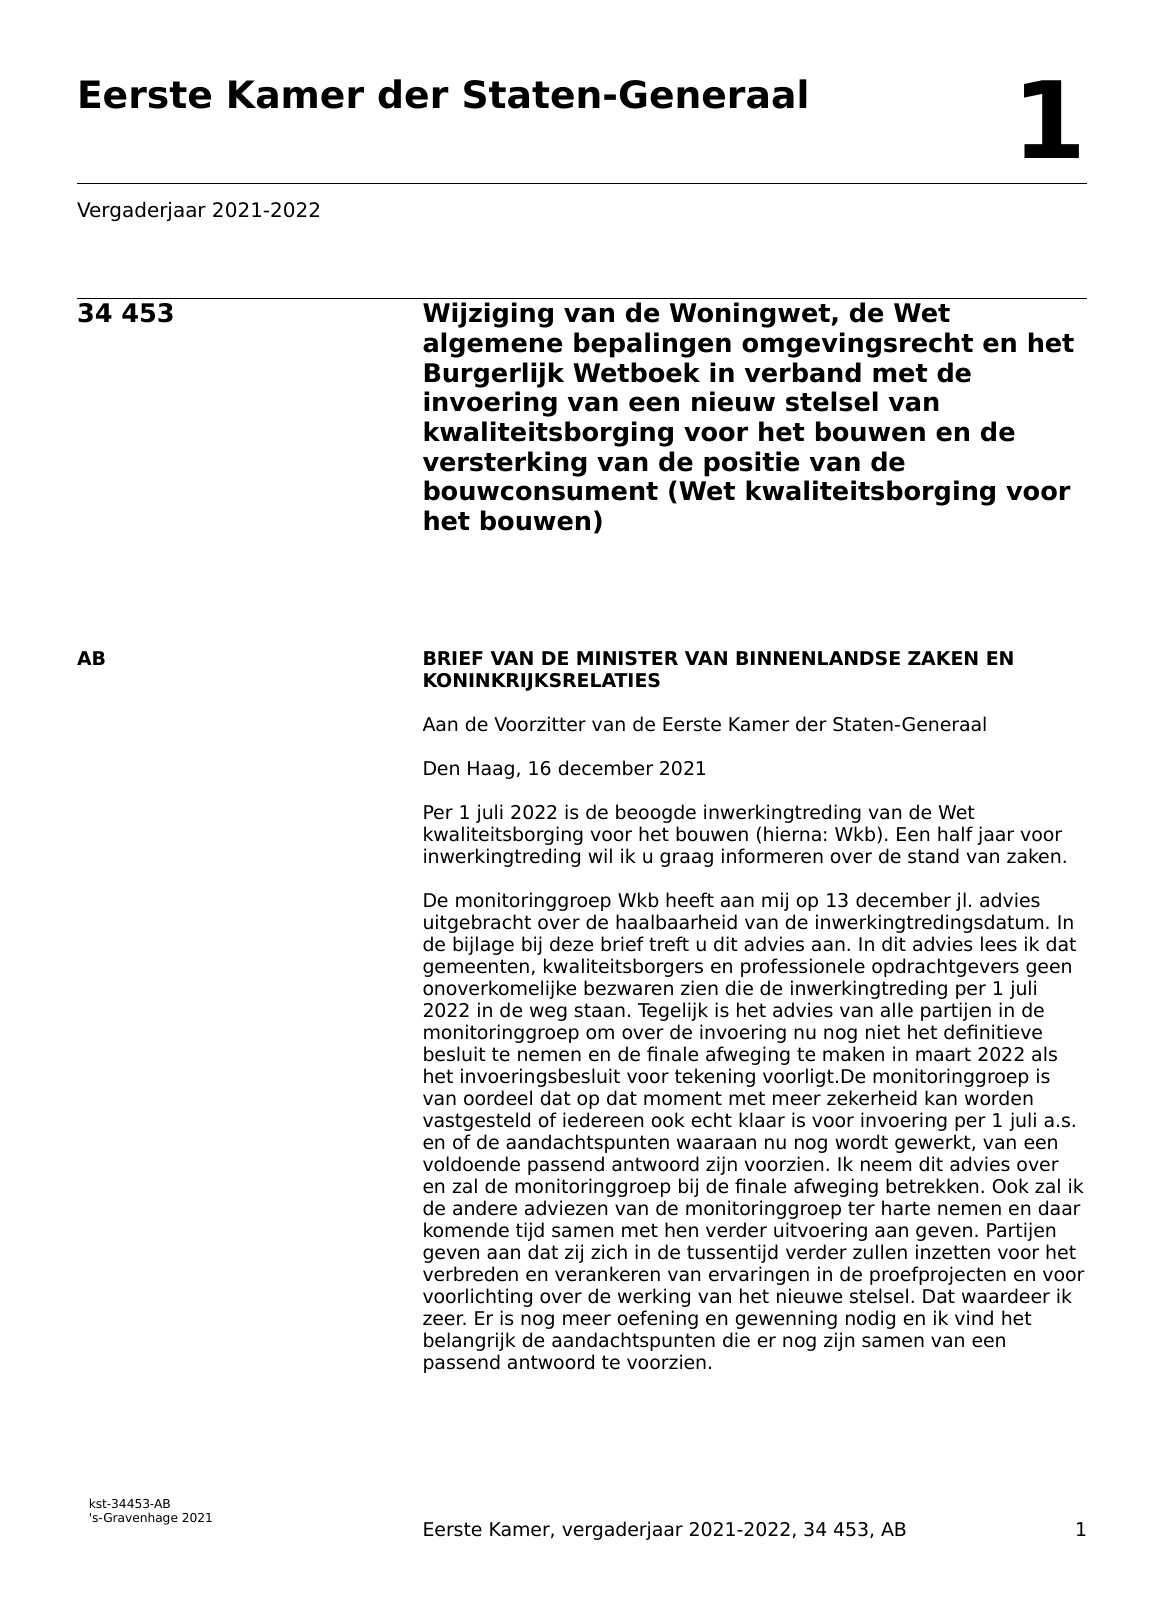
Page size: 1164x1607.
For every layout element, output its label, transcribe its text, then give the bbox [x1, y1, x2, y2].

text Aan de Voorzitter van de Eerste Kamer der Staten-Generaal [422, 714, 1087, 736]
text Den Haag, 16 december 2021 [422, 758, 1087, 780]
text De monitoringgroep Wkb heeft aan mij op 13 december jl. advies uitgebracht over de haalbaarheid van de inwerkingtredingsdatum. In de bijlage bij deze brief treft u dit advies aan. In dit advies lees ik dat gemeenten, kwaliteitsborgers en professionele opdrachtgevers geen onoverkomelijke bezwaren zien die de inwerkingtreding per 1 juli 2022 in de weg staan. Tegelijk is het advies van alle partijen in de monitoringgroep om over de invoering nu nog niet het definitieve besluit te nemen en de finale afweging te maken in maart 2022 als het invoeringsbesluit voor tekening voorligt.De monitoringgroep is van oordeel dat op dat moment met meer zekerheid kan worden vastgesteld of iedereen ook echt klaar is voor invoering per 1 juli a.s. en of de aandachtspunten waaraan nu nog wordt gewerkt, van een voldoende passend antwoord zijn voorzien. Ik neem dit advies over en zal de monitoringgroep bij de finale afweging betrekken. Ook zal ik de andere adviezen van de monitoringgroep ter harte nemen en daar komende tijd samen met hen verder uitvoering aan geven. Partijen geven aan dat zij zich in de tussentijd verder zullen inzetten voor het verbreden en verankeren van ervaringen in de proefprojecten en voor voorlichting over de werking van het nieuwe stelsel. Dat waardeer ik zeer. Er is nog meer oefening en gewenning nodig en ik vind het belangrijk de aandachtspunten die er nog zijn samen van een passend antwoord te voorzien. [422, 890, 1087, 1374]
text kst-34453-AB [88, 1497, 323, 1511]
table_header 1 [886, 59, 1087, 183]
table_cell Vergaderjaar 2021-2022 [77, 184, 1087, 298]
subtitle AB BRIEF VAN DE MINISTER VAN BINNENLANDSE ZAKEN EN KONINKRIJKSRELATIES [77, 647, 1087, 691]
text 's-Gravenhage 2021 [88, 1511, 323, 1525]
table_header Eerste Kamer der Staten-Generaal [77, 59, 886, 183]
text Per 1 juli 2022 is de beoogde inwerkingtreding van de Wet kwaliteitsborging voor het bouwen (hierna: Wkb). Een half jaar voor inwerkingtreding wil ik u graag informeren over de stand van zaken. [422, 802, 1087, 868]
subtitle 34 453 Wijziging van de Woningwet, de Wet algemene bepalingen omgevingsrecht en het Burgerlijk Wetboek in verband met de invoering van een nieuw stelsel van kwaliteitsborging voor het bouwen en de versterking van de positie van de bouwconsument (Wet kwaliteitsborging voor het bouwen) [77, 299, 1087, 536]
